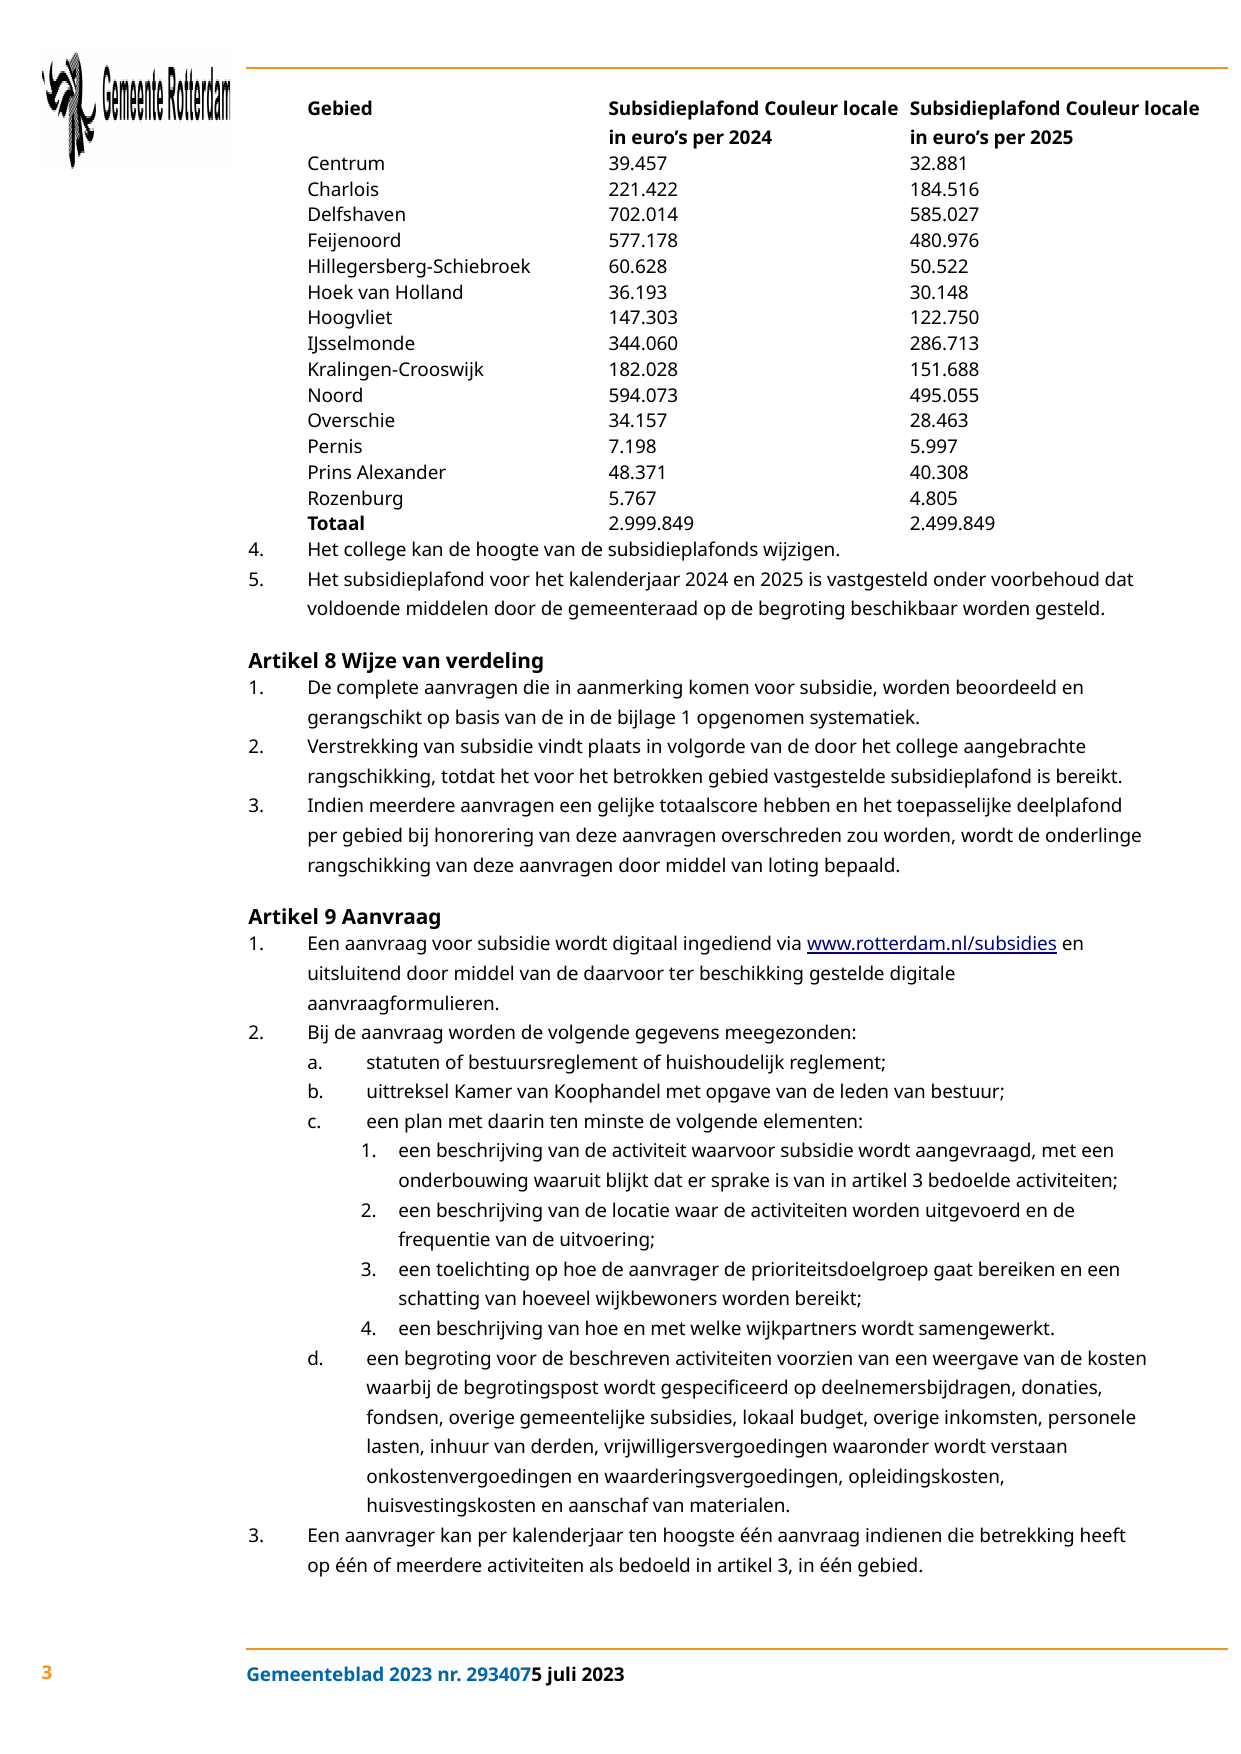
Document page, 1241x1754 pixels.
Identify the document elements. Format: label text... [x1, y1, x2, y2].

list uittreksel Kamer van Koophandel met opgave van de leden van bestuur; [307, 1078, 1152, 1104]
list Het subsidieplafond voor het kalenderjaar 2024 en 2025 is vastgesteld onder voorbehoud dat voldoende middelen door de gemeenteraad op de begroting beschikbaar worden gesteld. [248, 566, 1152, 621]
table_cell 5.997 [910, 433, 1211, 459]
table_cell 50.522 [910, 253, 1211, 279]
table_cell 577.178 [608, 228, 909, 253]
table_cell Kralingen-Crooswijk [307, 356, 608, 382]
table_header Gebied [307, 95, 608, 150]
table_cell 2.999.849 [608, 510, 909, 536]
list een toelichting op hoe de aanvrager de prioriteitsdoelgroep gaat bereiken en een schatting van hoeveel wijkbewoners worden bereikt; [361, 1256, 1152, 1311]
table_cell 60.628 [608, 253, 909, 279]
table_cell 7.198 [608, 433, 909, 459]
list een beschrijving van de locatie waar de activiteiten worden uitgevoerd en de frequentie van de uitvoering; [361, 1197, 1152, 1252]
table_cell 122.750 [910, 305, 1211, 330]
table_cell 32.881 [910, 150, 1211, 176]
table_cell 2.499.849 [910, 510, 1211, 536]
table_cell Overschie [307, 408, 608, 433]
table_cell Pernis [307, 433, 608, 459]
list statuten of bestuursreglement of huishoudelijk reglement; [307, 1049, 1152, 1075]
table_cell Delfshaven [307, 202, 608, 227]
list Het college kan de hoogte van de subsidieplafonds wijzigen. [248, 536, 1152, 562]
table_cell 184.516 [910, 176, 1211, 202]
table_cell 28.463 [910, 408, 1211, 433]
table_cell 344.060 [608, 330, 909, 356]
table_cell Prins Alexander [307, 459, 608, 485]
table_cell Hoek van Holland [307, 279, 608, 304]
table_cell 36.193 [608, 279, 909, 304]
table_cell Centrum [307, 150, 608, 176]
list Een aanvrager kan per kalenderjaar ten hoogste één aanvraag indienen die betrekking heeft op één of meerdere activiteiten als bedoeld in artikel 3, in één gebied. [248, 1522, 1152, 1578]
table_cell 30.148 [910, 279, 1211, 304]
list Indien meerdere aanvragen een gelijke totaalscore hebben en het toepasselijke deelplafond per gebied bij honorering van deze aanvragen overschreden zou worden, wordt de onderlinge rangschikking van deze aanvragen door middel van loting bepaald. [248, 793, 1152, 877]
list een beschrijving van hoe en met welke wijkpartners wordt samengewerkt. [361, 1315, 1152, 1341]
table_cell 147.303 [608, 305, 909, 330]
list Een aanvraag voor subsidie wordt digitaal ingediend via www.rotterdam.nl/subsidies en uitsluitend door middel van de daarvoor ter beschikking gestelde digitale aanvraagformulieren. [248, 931, 1152, 1016]
table_cell 151.688 [910, 356, 1211, 382]
table_cell Charlois [307, 176, 608, 202]
table_cell 495.055 [910, 382, 1211, 407]
table_cell Hillegersberg-Schiebroek [307, 253, 608, 279]
list een plan met daarin ten minste de volgende elementen: [307, 1108, 1152, 1134]
picture [41, 47, 231, 172]
table_cell 48.371 [608, 459, 909, 485]
list Bij de aanvraag worden de volgende gegevens meegezonden: [248, 1019, 1152, 1045]
table_cell 594.073 [608, 382, 909, 407]
table_cell Noord [307, 382, 608, 407]
table_header Subsidieplafond Couleur locale in euro’s per 2025 [910, 95, 1211, 150]
table_cell 286.713 [910, 330, 1211, 356]
list een begroting voor de beschreven activiteiten voorzien van een weergave van de kosten waarbij de begrotingspost wordt gespecificeerd op deelnemersbijdragen, donaties, fondsen, overige gemeentelijke subsidies, lokaal budget, overige inkomsten, personele lasten, inhuur van derden, vrijwilligersvergoedingen waaronder wordt verstaan onkostenvergoedingen en waarderingsvergoedingen, opleidingskosten, huisvestingskosten en aanschaf van materialen. [307, 1345, 1152, 1518]
table_cell IJsselmonde [307, 330, 608, 356]
table_cell 182.028 [608, 356, 909, 382]
list De complete aanvragen die in aanmerking komen voor subsidie, worden beoordeeld en gerangschikt op basis van de in de bijlage 1 opgenomen systematiek. [248, 674, 1152, 729]
table_cell Hoogvliet [307, 305, 608, 330]
text Artikel 8 Wijze van verdeling [248, 646, 1152, 674]
table_cell 221.422 [608, 176, 909, 202]
list een beschrijving van de activiteit waarvoor subsidie wordt aangevraagd, met een onderbouwing waaruit blijkt dat er sprake is van in artikel 3 bedoelde activiteiten; [361, 1138, 1152, 1193]
table_cell Feijenoord [307, 228, 608, 253]
table_header Subsidieplafond Couleur locale in euro’s per 2024 [608, 95, 909, 150]
table_cell 39.457 [608, 150, 909, 176]
table_cell Totaal [307, 510, 608, 536]
table_cell 40.308 [910, 459, 1211, 485]
table_cell 34.157 [608, 408, 909, 433]
table_cell 5.767 [608, 485, 909, 510]
table_cell 4.805 [910, 485, 1211, 510]
text Artikel 9 Aanvraag [248, 902, 1152, 931]
table_cell 702.014 [608, 202, 909, 227]
table_cell 585.027 [910, 202, 1211, 227]
table_cell 480.976 [910, 228, 1211, 253]
table_cell Rozenburg [307, 485, 608, 510]
list Verstrekking van subsidie vindt plaats in volgorde van de door het college aangebrachte rangschikking, totdat het voor het betrokken gebied vastgestelde subsidieplafond is bereikt. [248, 733, 1152, 789]
